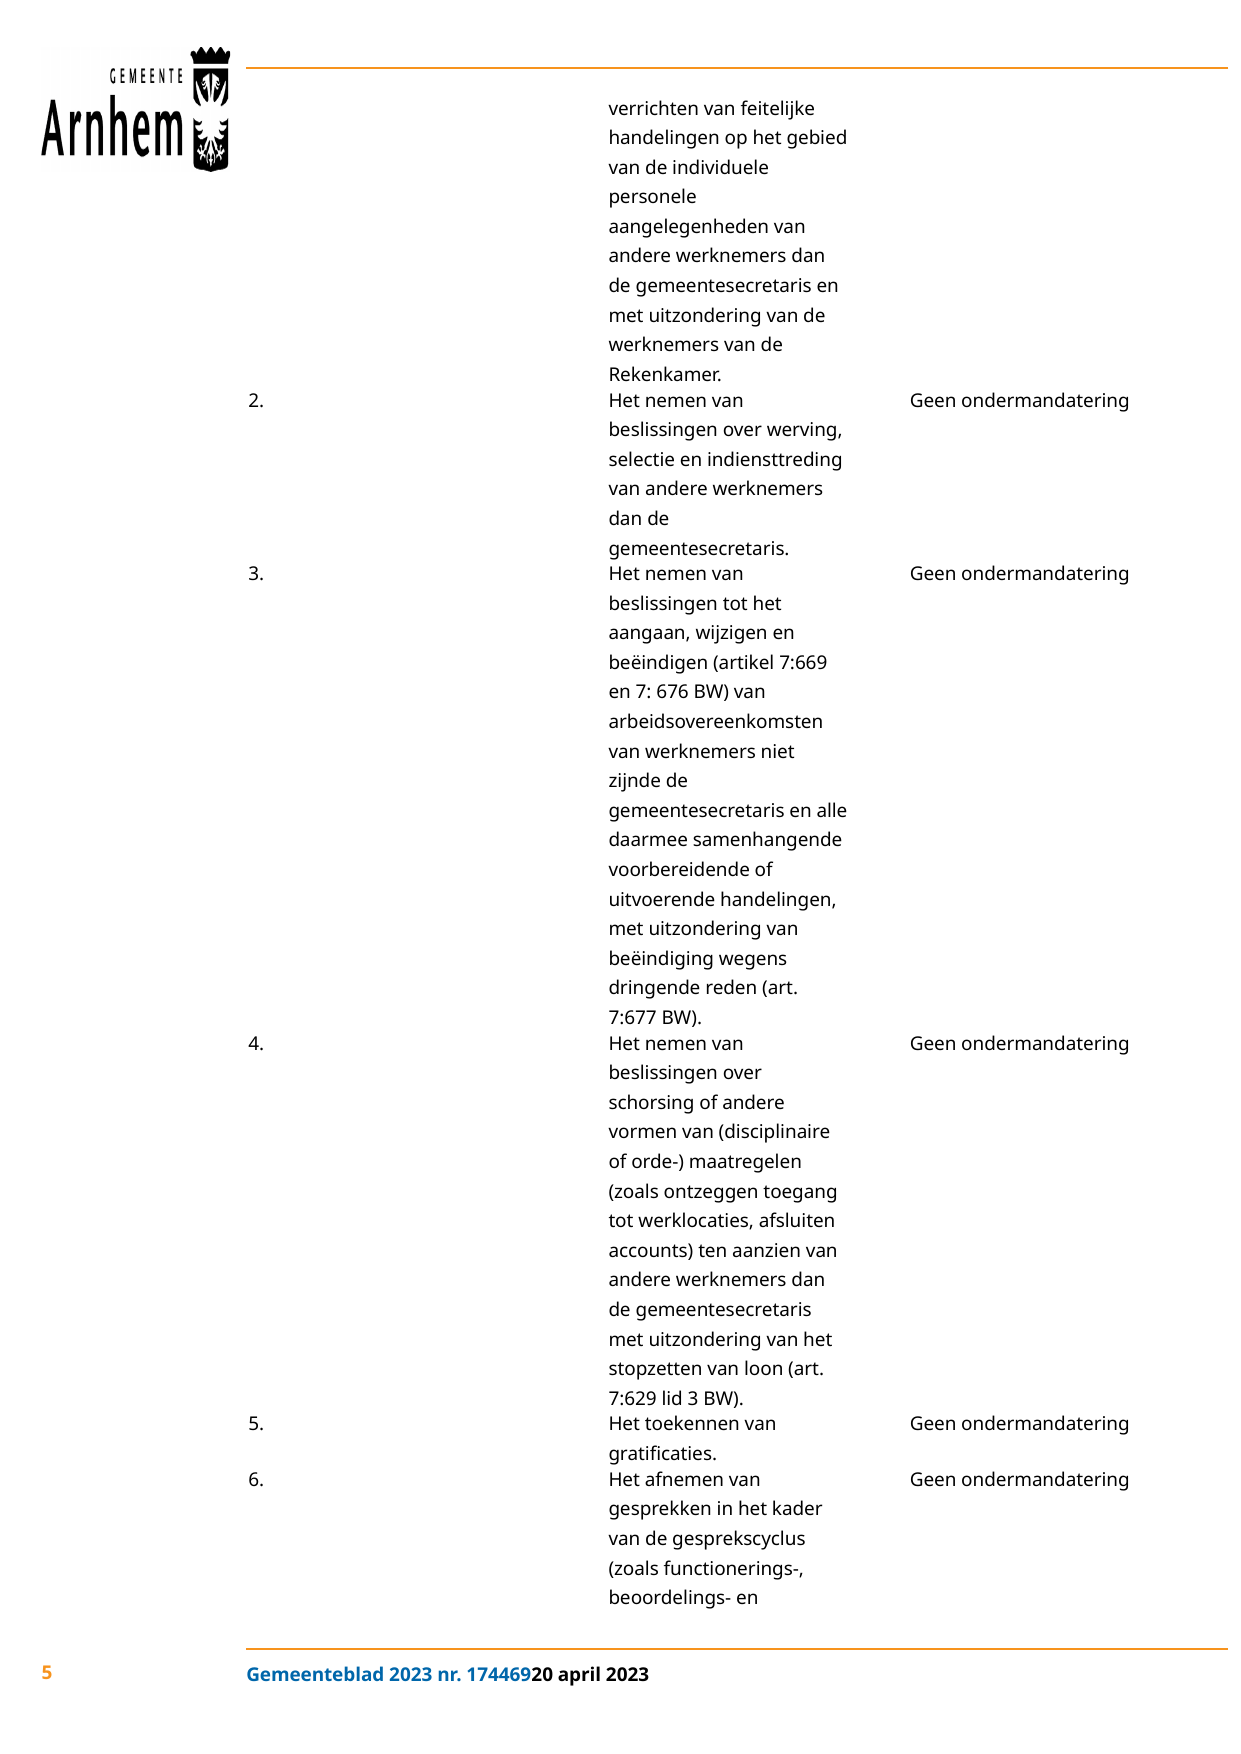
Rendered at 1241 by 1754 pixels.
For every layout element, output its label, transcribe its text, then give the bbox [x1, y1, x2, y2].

table_cell [248, 1030, 549, 1411]
table_cell Geen ondermandatering [850, 1030, 1152, 1411]
table_cell Geen ondermandatering [850, 560, 1152, 1030]
table_cell Het toekennen van gratificaties. [549, 1411, 850, 1466]
table_cell Het afnemen van gesprekken in het kader van de gesprekscyclus (zoals functionerings-, beoordelings- en [549, 1466, 850, 1610]
table_cell [248, 95, 549, 387]
table_cell [248, 387, 549, 560]
table_cell [248, 560, 549, 1030]
table_cell Geen ondermandatering [850, 1411, 1152, 1466]
table_cell verrichten van feitelijke handelingen op het gebied van de individuele personele aangelegenheden van andere werknemers dan de gemeentesecretaris en met uitzondering van de werknemers van de Rekenkamer. [549, 95, 850, 387]
table_cell [850, 95, 1152, 387]
table_cell [248, 1411, 549, 1466]
table_cell Het nemen van beslissingen over werving, selectie en indiensttreding van andere werknemers dan de gemeentesecretaris. [549, 387, 850, 560]
table_cell [248, 1466, 549, 1610]
table_cell Geen ondermandatering [850, 387, 1152, 560]
table_cell Geen ondermandatering [850, 1466, 1152, 1610]
table_cell Het nemen van beslissingen tot het aangaan, wijzigen en beëindigen (artikel 7:669 en 7: 676 BW) van arbeidsovereenkomsten van werknemers niet zijnde de gemeentesecretaris en alle daarmee samenhangende voorbereidende of uitvoerende handelingen, met uitzondering van beëindiging wegens dringende reden (art. 7:677 BW). [549, 560, 850, 1030]
picture [41, 47, 231, 172]
table_cell Het nemen van beslissingen over schorsing of andere vormen van (disciplinaire of orde-) maatregelen (zoals ontzeggen toegang tot werklocaties, afsluiten accounts) ten aanzien van andere werknemers dan de gemeentesecretaris met uitzondering van het stopzetten van loon (art. 7:629 lid 3 BW). [549, 1030, 850, 1411]
